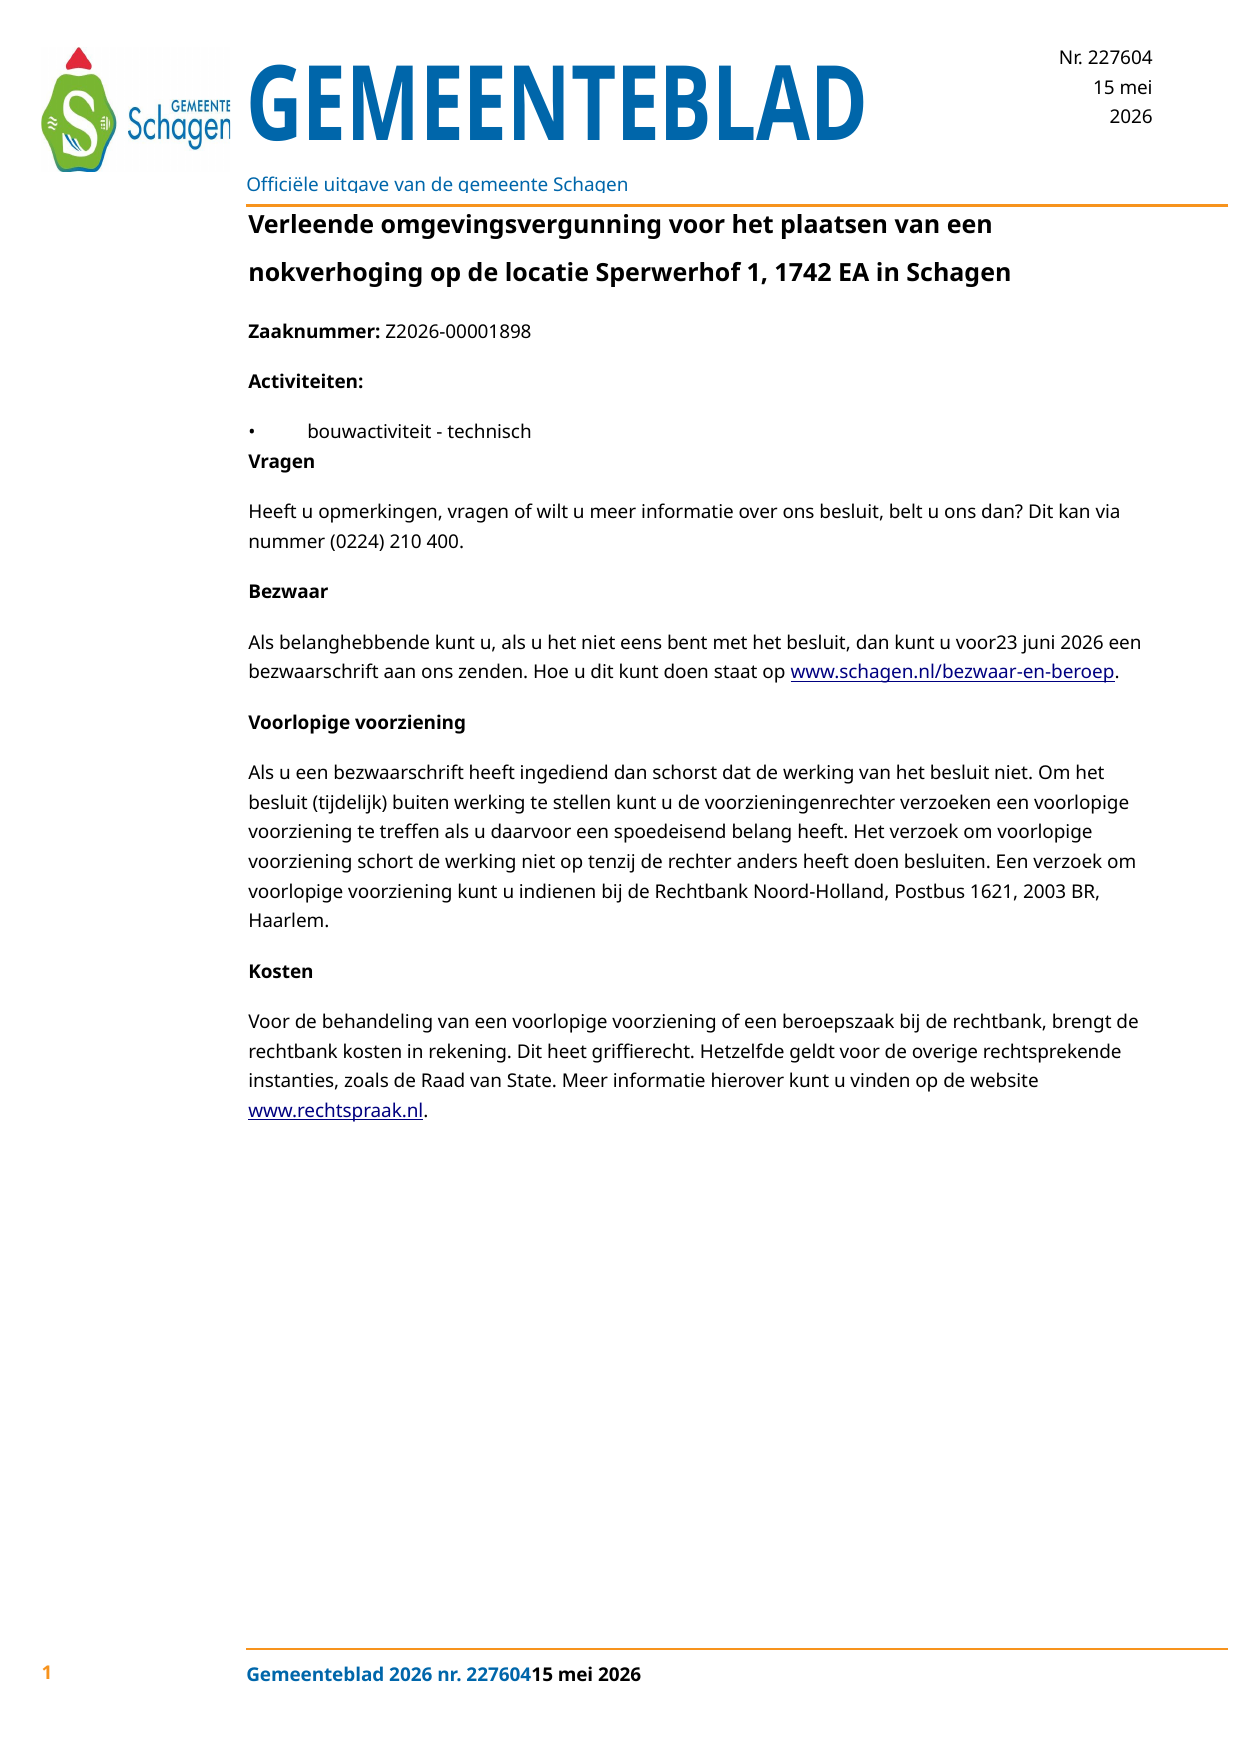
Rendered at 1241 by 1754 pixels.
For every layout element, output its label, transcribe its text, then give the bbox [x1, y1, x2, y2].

list bouwactiviteit - technisch [248, 419, 1152, 444]
text Als u een bezwaarschrift heeft ingediend dan schorst dat de werking van het besluit niet. Om het besluit (tijdelijk) buiten werking te stellen kunt u de voorzieningenrechter verzoeken een voorlopige voorziening te treffen als u daarvoor een spoedeisend belang heeft. Het verzoek om voorlopige voorziening schort de werking niet op tenzij de rechter anders heeft doen besluiten. Een verzoek om voorlopige voorziening kunt u indienen bij de Rechtbank Noord-Holland, Postbus 1621, 2003 BR, Haarlem. [248, 759, 1152, 933]
picture [41, 47, 231, 172]
text Kosten [248, 958, 1152, 984]
text Als belanghebbende kunt u, als u het niet eens bent met het besluit, dan kunt u voor23 juni 2026 een bezwaarschrift aan ons zenden. Hoe u dit kunt doen staat op www.schagen.nl/bezwaar-en-beroep. [248, 629, 1152, 684]
text Zaaknummer: Z2026-00001898 [248, 318, 1152, 344]
text Vragen [248, 448, 1152, 474]
text Voorlopige voorziening [248, 709, 1152, 735]
text Voor de behandeling van een voorlopige voorziening of een beroepszaak bij de rechtbank, brengt de rechtbank kosten in rekening. Dit heet griffierecht. Hetzelfde geldt voor de overige rechtsprekende instanties, zoals de Raad van State. Meer informatie hierover kunt u vinden op de website www.rechtspraak.nl. [248, 1008, 1152, 1123]
text Bezwaar [248, 579, 1152, 604]
text Verleende omgevingsvergunning voor het plaatsen van een nokverhoging op de locatie Sperwerhof 1, 1742 EA in Schagen [248, 207, 1152, 288]
text Activiteiten: [248, 368, 1152, 394]
text Heeft u opmerkingen, vragen of wilt u meer informatie over ons besluit, belt u ons dan? Dit kan via nummer (0224) 210 400. [248, 499, 1152, 554]
